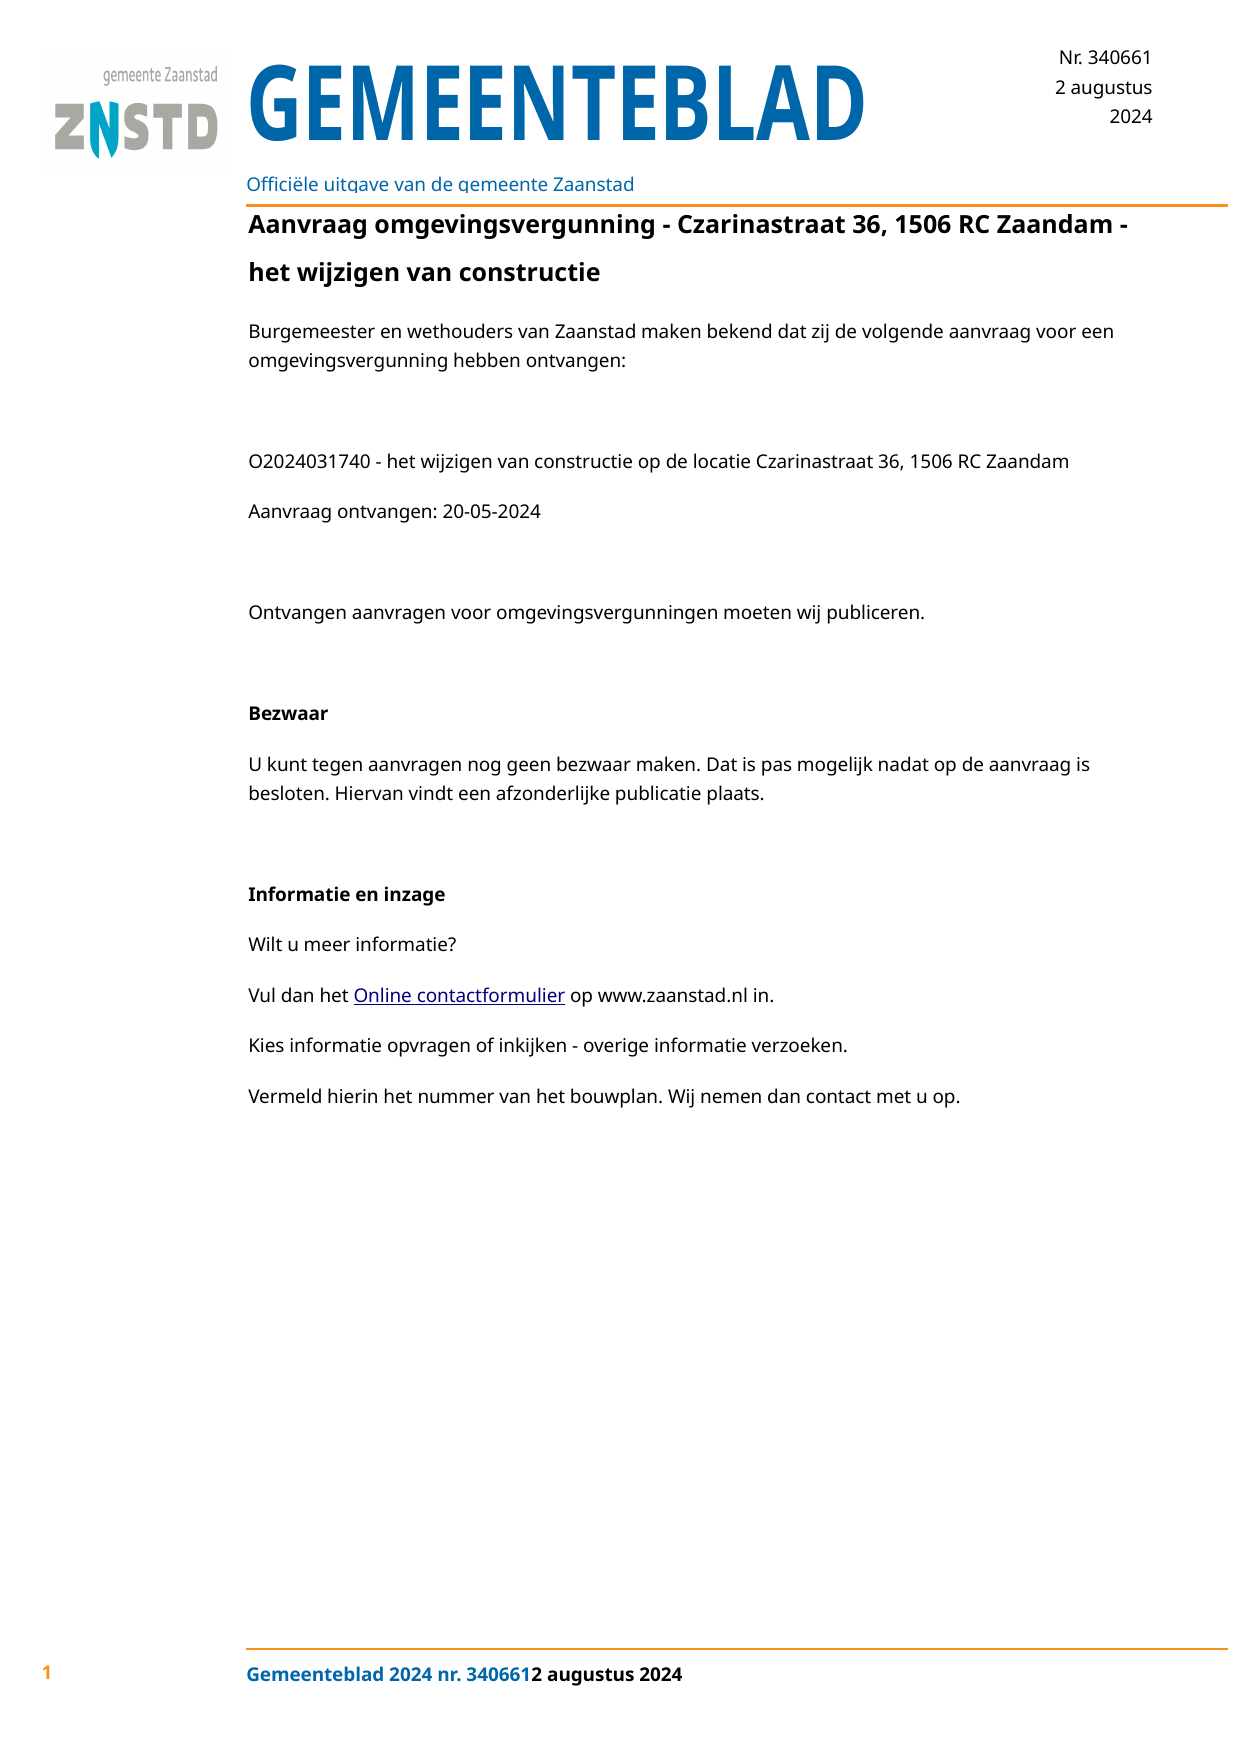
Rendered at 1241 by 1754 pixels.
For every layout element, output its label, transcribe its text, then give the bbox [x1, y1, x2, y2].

text Vermeld hierin het nummer van het bouwplan. Wij nemen dan contact met u op. [248, 1083, 1152, 1109]
text U kunt tegen aanvragen nog geen bezwaar maken. Dat is pas mogelijk nadat op de aanvraag is besloten. Hiervan vindt een afzonderlijke publicatie plaats. [248, 751, 1152, 806]
text Vul dan het Online contactformulier op www.zaanstad.nl in. [248, 982, 1152, 1008]
text Kies informatie opvragen of inkijken - overige informatie verzoeken. [248, 1032, 1152, 1058]
picture [41, 47, 231, 172]
text Ontvangen aanvragen voor omgevingsvergunningen moeten wij publiceren. [248, 599, 1152, 625]
text Burgemeester en wethouders van Zaanstad maken bekend dat zij de volgende aanvraag voor een omgevingsvergunning hebben ontvangen: [248, 318, 1152, 373]
text Aanvraag omgevingsvergunning - Czarinastraat 36, 1506 RC Zaandam - het wijzigen van constructie [248, 207, 1152, 288]
text O2024031740 - het wijzigen van constructie op de locatie Czarinastraat 36, 1506 RC Zaandam [248, 448, 1152, 474]
text Aanvraag ontvangen: 20-05-2024 [248, 499, 1152, 524]
text Wilt u meer informatie? [248, 932, 1152, 957]
text Bezwaar [248, 700, 1152, 726]
text Informatie en inzage [248, 881, 1152, 907]
